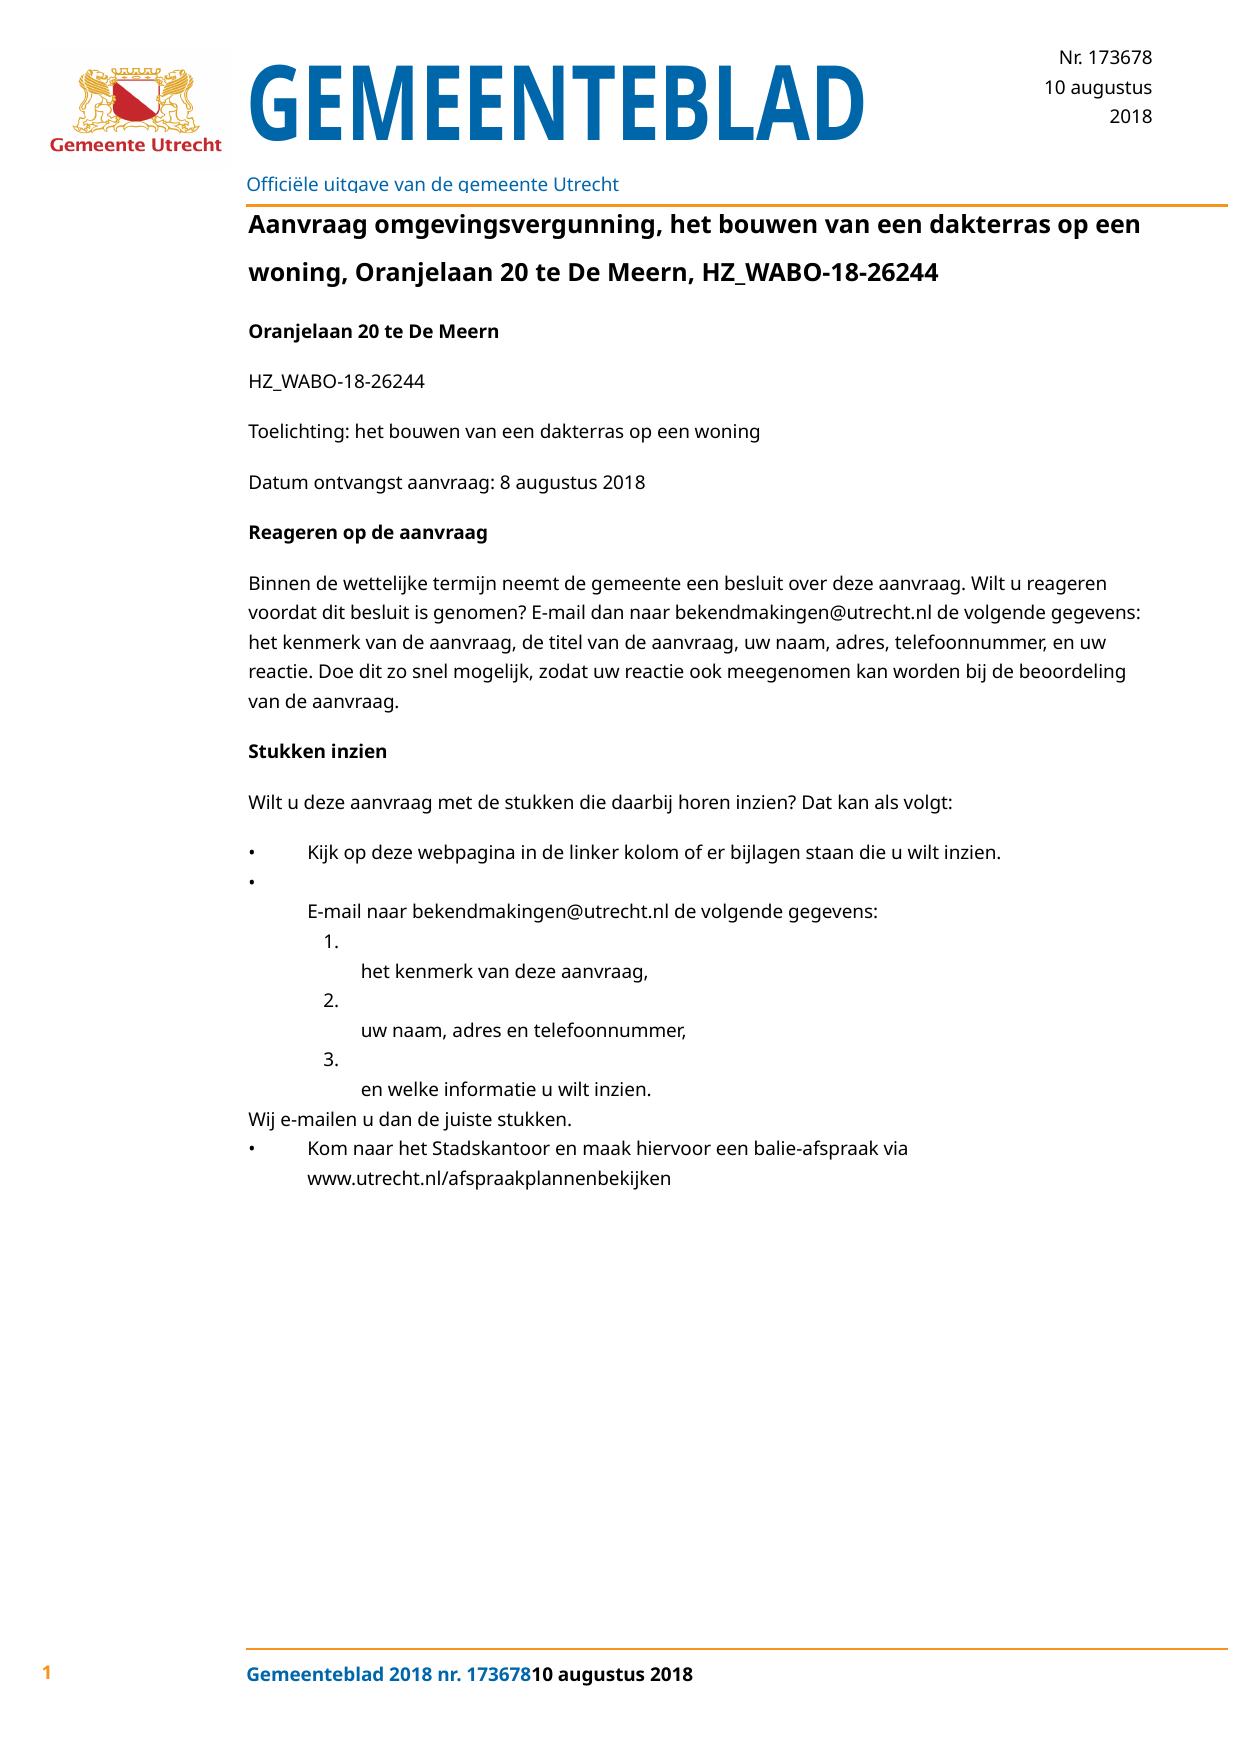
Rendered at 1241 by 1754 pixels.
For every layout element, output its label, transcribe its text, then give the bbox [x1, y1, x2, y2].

list en welke informatie u wilt inzien. [323, 1076, 1152, 1102]
text Binnen de wettelijke termijn neemt de gemeente een besluit over deze aanvraag. Wilt u reageren voordat dit besluit is genomen? E-mail dan naar bekendmakingen@utrecht.nl de volgende gegevens: het kenmerk van de aanvraag, de titel van de aanvraag, uw naam, adres, telefoonnummer, en uw reactie. Doe dit zo snel mogelijk, zodat uw reactie ook meegenomen kan worden bij de beoordeling van de aanvraag. [248, 570, 1152, 714]
text Reageren op de aanvraag [248, 519, 1152, 545]
text Datum ontvangst aanvraag: 8 augustus 2018 [248, 469, 1152, 495]
text Wij e-mailen u dan de juiste stukken. [248, 1106, 1152, 1132]
text HZ_WABO-18-26244 [248, 368, 1152, 394]
text Wilt u deze aanvraag met de stukken die daarbij horen inzien? Dat kan als volgt: [248, 789, 1152, 815]
text Stukken inzien [248, 739, 1152, 764]
list het kenmerk van deze aanvraag, [323, 958, 1152, 984]
list Kom naar het Stadskantoor en maak hiervoor een balie-afspraak via www.utrecht.nl/afspraakplannenbekijken [248, 1135, 1152, 1191]
list uw naam, adres en telefoonnummer, [323, 1017, 1152, 1043]
picture [41, 47, 231, 172]
list Kijk op deze webpagina in de linker kolom of er bijlagen staan die u wilt inzien. [248, 839, 1152, 865]
text Oranjelaan 20 te De Meern [248, 318, 1152, 344]
text Toelichting: het bouwen van een dakterras op een woning [248, 419, 1152, 444]
list E-mail naar bekendmakingen@utrecht.nl de volgende gegevens: [248, 899, 1152, 924]
text Aanvraag omgevingsvergunning, het bouwen van een dakterras op een woning, Oranjelaan 20 te De Meern, HZ_WABO-18-26244 [248, 207, 1152, 288]
